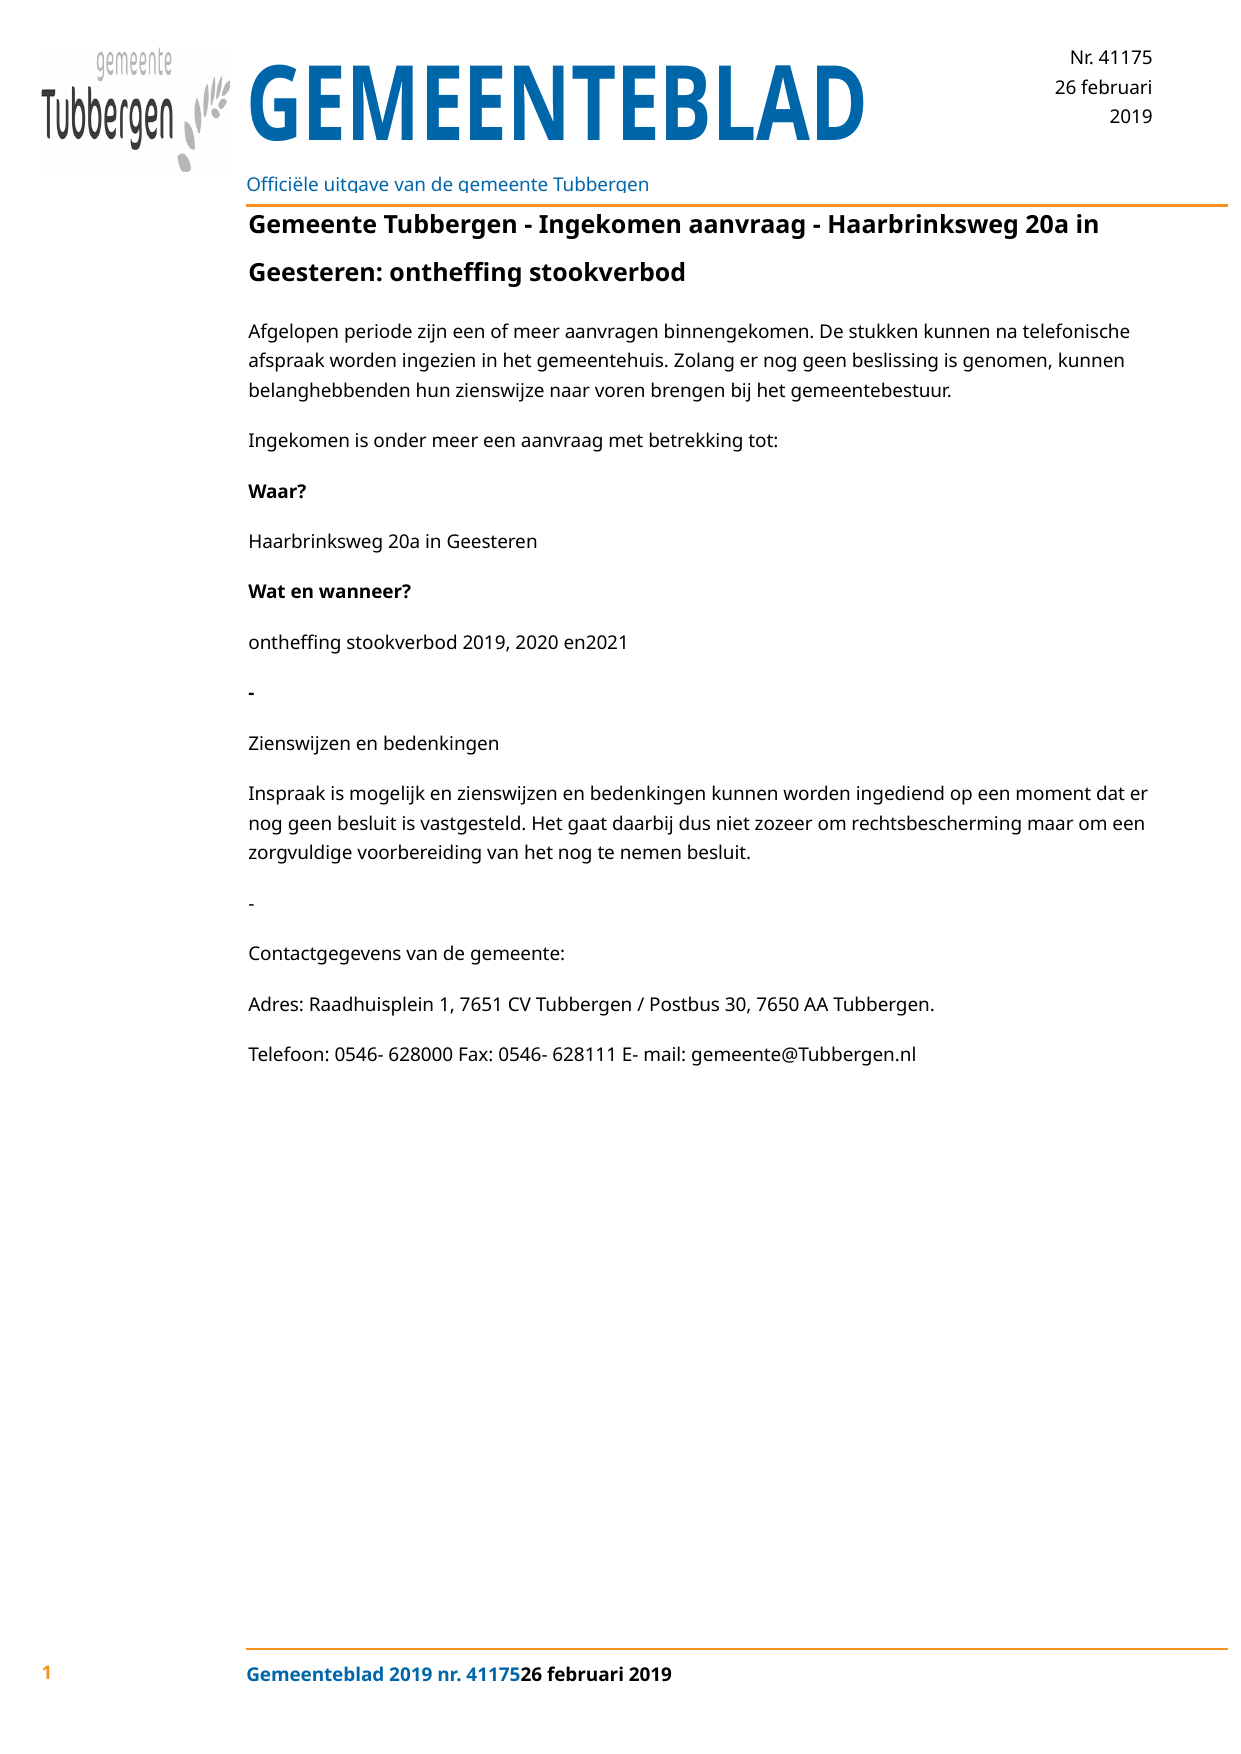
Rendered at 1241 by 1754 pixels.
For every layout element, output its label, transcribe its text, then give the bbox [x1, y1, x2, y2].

text Ingekomen is onder meer een aanvraag met betrekking tot: [248, 427, 1152, 453]
text Gemeente Tubbergen - Ingekomen aanvraag - Haarbrinksweg 20a in Geesteren: ontheffing stookverbod [248, 207, 1152, 288]
text Telefoon: 0546- 628000 Fax: 0546- 628111 E- mail: gemeente@Tubbergen.nl [248, 1041, 1152, 1067]
text Haarbrinksweg 20a in Geesteren [248, 528, 1152, 554]
text Afgelopen periode zijn een of meer aanvragen binnengekomen. De stukken kunnen na telefonische afspraak worden ingezien in het gemeentehuis. Zolang er nog geen beslissing is genomen, kunnen belanghebbenden hun zienswijze naar voren brengen bij het gemeentebestuur. [248, 318, 1152, 403]
text Waar? [248, 478, 1152, 504]
text Adres: Raadhuisplein 1, 7651 CV Tubbergen / Postbus 30, 7650 AA Tubbergen. [248, 991, 1152, 1017]
text Zienswijzen en bedenkingen [248, 730, 1152, 756]
text - [248, 890, 1152, 916]
text Contactgegevens van de gemeente: [248, 940, 1152, 966]
picture [41, 47, 231, 172]
text Inspraak is mogelijk en zienswijzen en bedenkingen kunnen worden ingediend op een moment dat er nog geen besluit is vastgesteld. Het gaat daarbij dus niet zozeer om rechtsbescherming maar om een zorgvuldige voorbereiding van het nog te nemen besluit. [248, 780, 1152, 865]
text ontheffing stookverbod 2019, 2020 en2021 [248, 629, 1152, 655]
text - [248, 679, 1152, 705]
text Wat en wanneer? [248, 579, 1152, 604]
